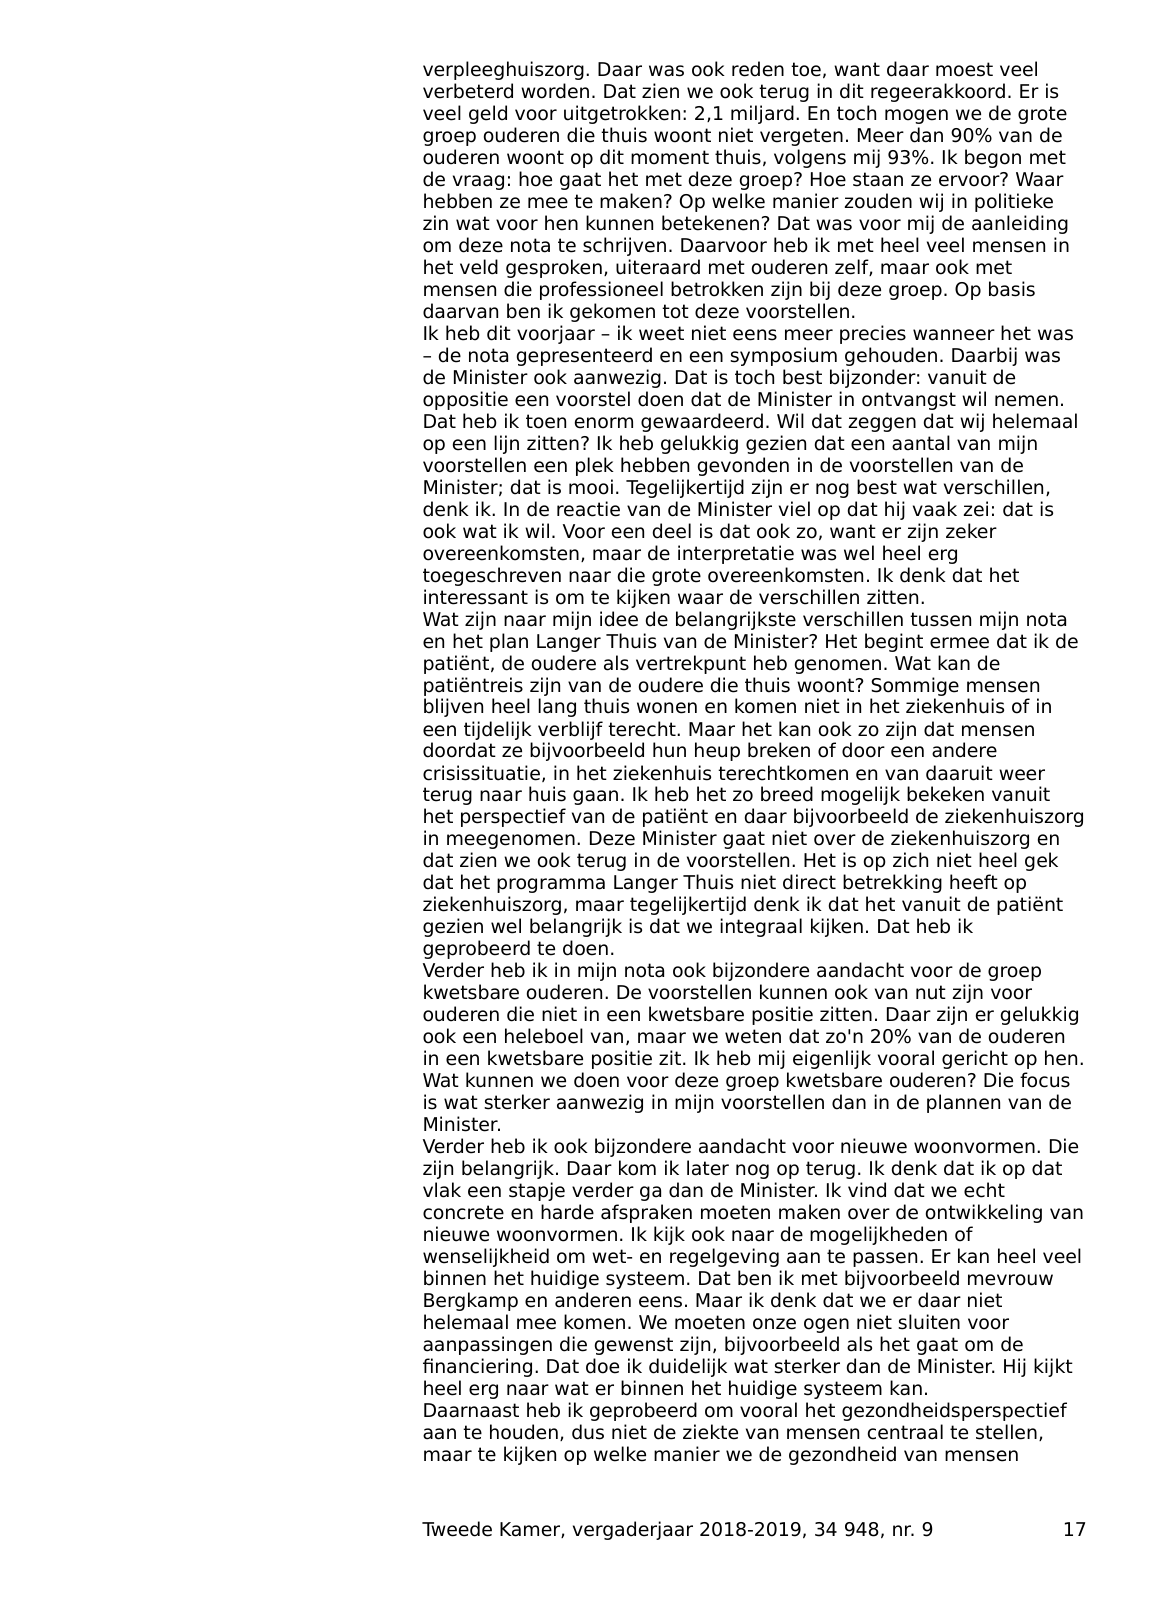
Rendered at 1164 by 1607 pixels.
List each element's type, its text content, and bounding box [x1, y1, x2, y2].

text Verder heb ik in mijn nota ook bijzondere aandacht voor de groep kwetsbare ouderen. De voorstellen kunnen ook van nut zijn voor ouderen die niet in een kwetsbare positie zitten. Daar zijn er gelukkig ook een heleboel van, maar we weten dat zo'n 20% van de ouderen in een kwetsbare positie zit. Ik heb mij eigenlijk vooral gericht op hen. Wat kunnen we doen voor deze groep kwetsbare ouderen? Die focus is wat sterker aanwezig in mijn voorstellen dan in de plannen van de Minister. [422, 960, 1087, 1136]
text Verder heb ik ook bijzondere aandacht voor nieuwe woonvormen. Die zijn belangrijk. Daar kom ik later nog op terug. Ik denk dat ik op dat vlak een stapje verder ga dan de Minister. Ik vind dat we echt concrete en harde afspraken moeten maken over de ontwikkeling van nieuwe woonvormen. Ik kijk ook naar de mogelijkheden of wenselijkheid om wet- en regelgeving aan te passen. Er kan heel veel binnen het huidige systeem. Dat ben ik met bijvoorbeeld mevrouw Bergkamp en anderen eens. Maar ik denk dat we er daar niet helemaal mee komen. We moeten onze ogen niet sluiten voor aanpassingen die gewenst zijn, bijvoorbeeld als het gaat om de financiering. Dat doe ik duidelijk wat sterker dan de Minister. Hij kijkt heel erg naar wat er binnen het huidige systeem kan. [422, 1136, 1087, 1400]
text verpleeghuiszorg. Daar was ook reden toe, want daar moest veel verbeterd worden. Dat zien we ook terug in dit regeerakkoord. Er is veel geld voor uitgetrokken: 2,1 miljard. En toch mogen we de grote groep ouderen die thuis woont niet vergeten. Meer dan 90% van de ouderen woont op dit moment thuis, volgens mij 93%. Ik begon met de vraag: hoe gaat het met deze groep? Hoe staan ze ervoor? Waar hebben ze mee te maken? Op welke manier zouden wij in politieke zin wat voor hen kunnen betekenen? Dat was voor mij de aanleiding om deze nota te schrijven. Daarvoor heb ik met heel veel mensen in het veld gesproken, uiteraard met ouderen zelf, maar ook met mensen die professioneel betrokken zijn bij deze groep. Op basis daarvan ben ik gekomen tot deze voorstellen. [422, 59, 1087, 323]
text Ik heb dit voorjaar – ik weet niet eens meer precies wanneer het was – de nota gepresenteerd en een symposium gehouden. Daarbij was de Minister ook aanwezig. Dat is toch best bijzonder: vanuit de oppositie een voorstel doen dat de Minister in ontvangst wil nemen. Dat heb ik toen enorm gewaardeerd. Wil dat zeggen dat wij helemaal op een lijn zitten? Ik heb gelukkig gezien dat een aantal van mijn voorstellen een plek hebben gevonden in de voorstellen van de Minister; dat is mooi. Tegelijkertijd zijn er nog best wat verschillen, denk ik. In de reactie van de Minister viel op dat hij vaak zei: dat is ook wat ik wil. Voor een deel is dat ook zo, want er zijn zeker overeenkomsten, maar de interpretatie was wel heel erg toegeschreven naar die grote overeenkomsten. Ik denk dat het interessant is om te kijken waar de verschillen zitten. [422, 323, 1087, 608]
text Wat zijn naar mijn idee de belangrijkste verschillen tussen mijn nota en het plan Langer Thuis van de Minister? Het begint ermee dat ik de patiënt, de oudere als vertrekpunt heb genomen. Wat kan de patiëntreis zijn van de oudere die thuis woont? Sommige mensen blijven heel lang thuis wonen en komen niet in het ziekenhuis of in een tijdelijk verblijf terecht. Maar het kan ook zo zijn dat mensen doordat ze bijvoorbeeld hun heup breken of door een andere crisissituatie, in het ziekenhuis terechtkomen en van daaruit weer terug naar huis gaan. Ik heb het zo breed mogelijk bekeken vanuit het perspectief van de patiënt en daar bijvoorbeeld de ziekenhuiszorg in meegenomen. Deze Minister gaat niet over de ziekenhuiszorg en dat zien we ook terug in de voorstellen. Het is op zich niet heel gek dat het programma Langer Thuis niet direct betrekking heeft op ziekenhuiszorg, maar tegelijkertijd denk ik dat het vanuit de patiënt gezien wel belangrijk is dat we integraal kijken. Dat heb ik geprobeerd te doen. [422, 608, 1087, 960]
text Daarnaast heb ik geprobeerd om vooral het gezondheidsperspectief aan te houden, dus niet de ziekte van mensen centraal te stellen, maar te kijken op welke manier we de gezondheid van mensen [422, 1400, 1087, 1466]
